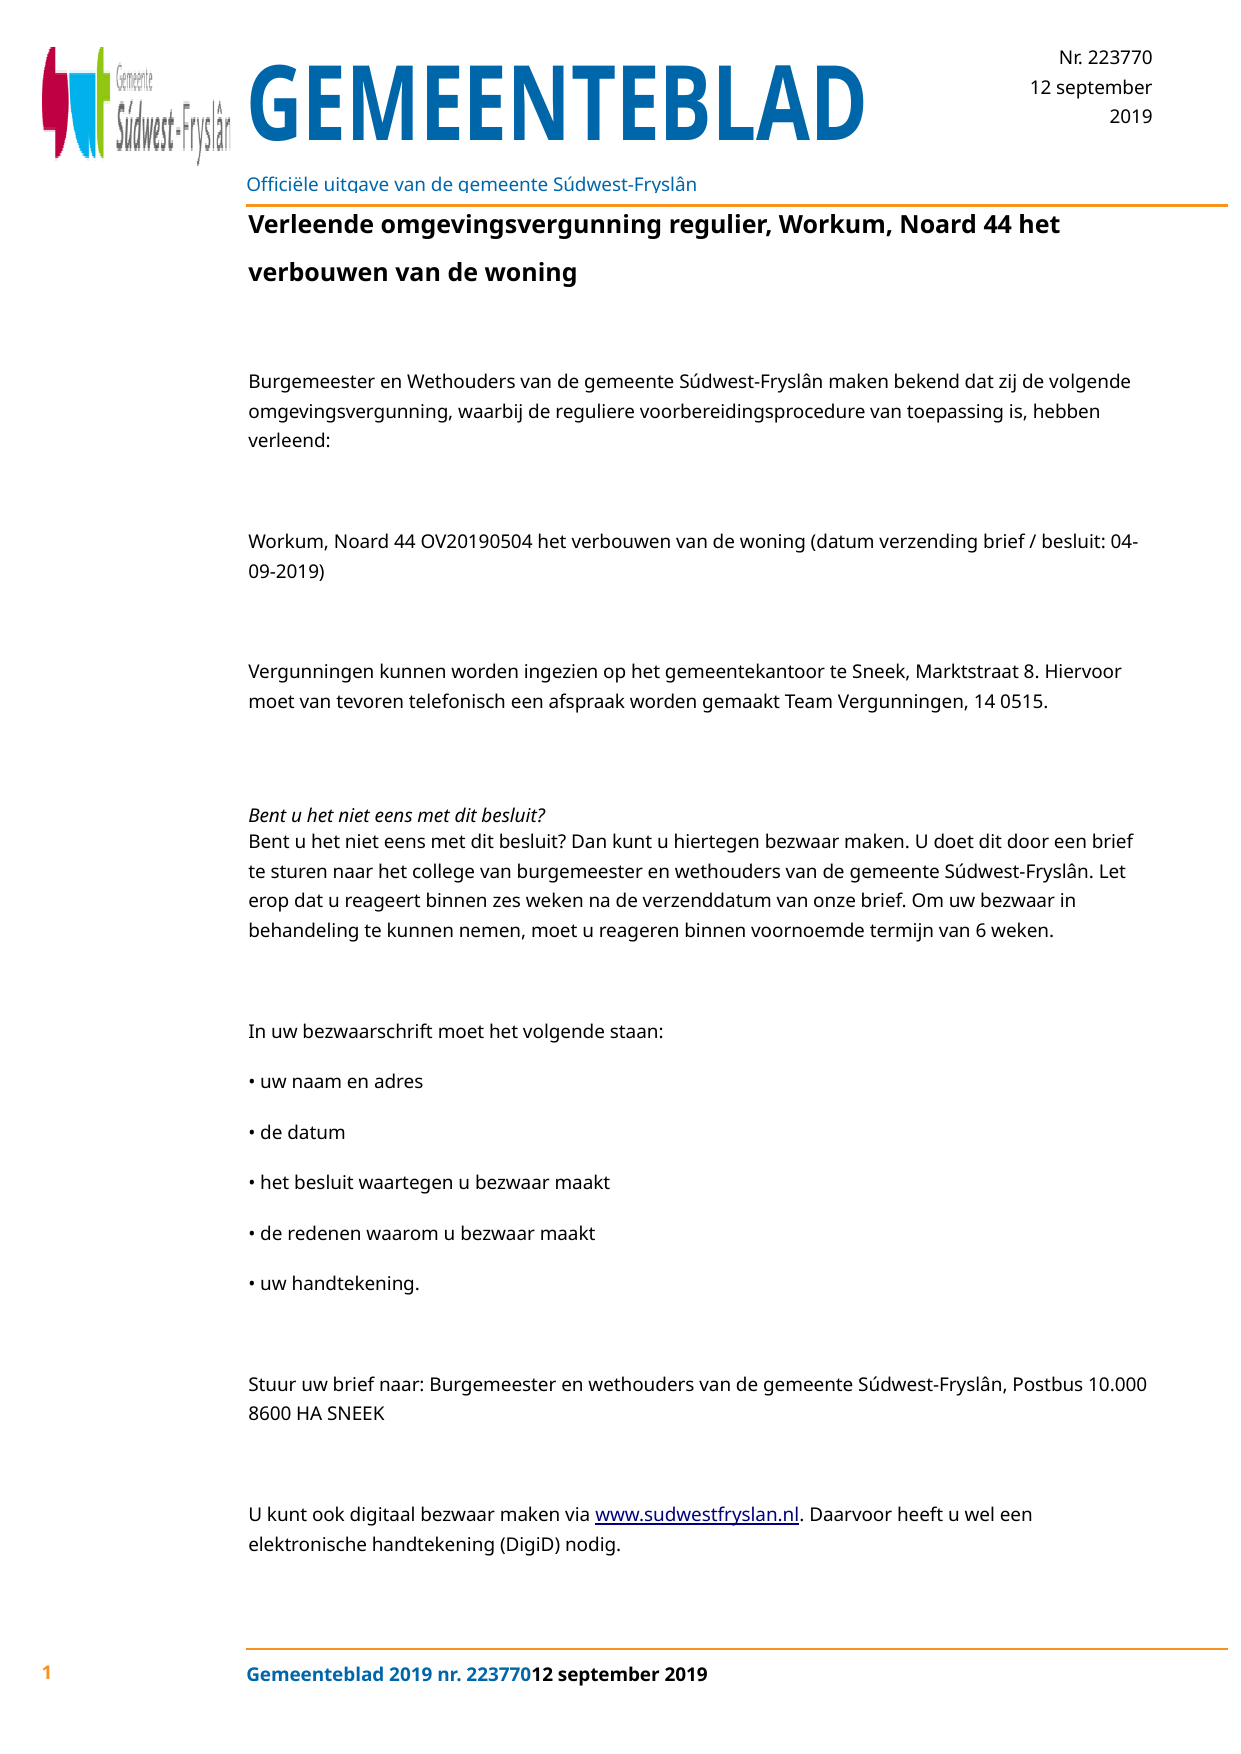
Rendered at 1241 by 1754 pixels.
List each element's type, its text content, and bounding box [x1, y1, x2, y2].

text Verleende omgevingsvergunning regulier, Workum, Noard 44 het verbouwen van de woning [248, 207, 1152, 288]
picture [41, 47, 231, 172]
text Workum, Noard 44 OV20190504 het verbouwen van de woning (datum verzending brief / besluit: 04-09-2019) [248, 528, 1152, 584]
text Vergunningen kunnen worden ingezien op het gemeentekantoor te Sneek, Marktstraat 8. Hiervoor moet van tevoren telefonisch een afspraak worden gemaakt Team Vergunningen, 14 0515. [248, 659, 1152, 714]
text In uw bezwaarschrift moet het volgende staan: [248, 1018, 1152, 1044]
text U kunt ook digitaal bezwaar maken via www.sudwestfryslan.nl. Daarvoor heeft u wel een elektronische handtekening (DigiD) nodig. [248, 1501, 1152, 1557]
text • uw handtekening. [248, 1270, 1152, 1296]
text • de redenen waarom u bezwaar maakt [248, 1220, 1152, 1245]
text • de datum [248, 1119, 1152, 1144]
text Stuur uw brief naar: Burgemeester en wethouders van de gemeente Súdwest-Fryslân, Postbus 10.000 8600 HA SNEEK [248, 1371, 1152, 1426]
text Bent u het niet eens met dit besluit? Dan kunt u hiertegen bezwaar maken. U doet dit door een brief te sturen naar het college van burgemeester en wethouders van de gemeente Súdwest-Fryslân. Let erop dat u reageert binnen zes weken na de verzenddatum van onze brief. Om uw bezwaar in behandeling te kunnen nemen, moet u reageren binnen voornoemde termijn van 6 weken. [248, 828, 1152, 943]
text • het besluit waartegen u bezwaar maakt [248, 1169, 1152, 1195]
text Burgemeester en Wethouders van de gemeente Súdwest-Fryslân maken bekend dat zij de volgende omgevingsvergunning, waarbij de reguliere voorbereidingsprocedure van toepassing is, hebben verleend: [248, 368, 1152, 453]
text • uw naam en adres [248, 1068, 1152, 1094]
text Bent u het niet eens met dit besluit? [248, 803, 1152, 828]
